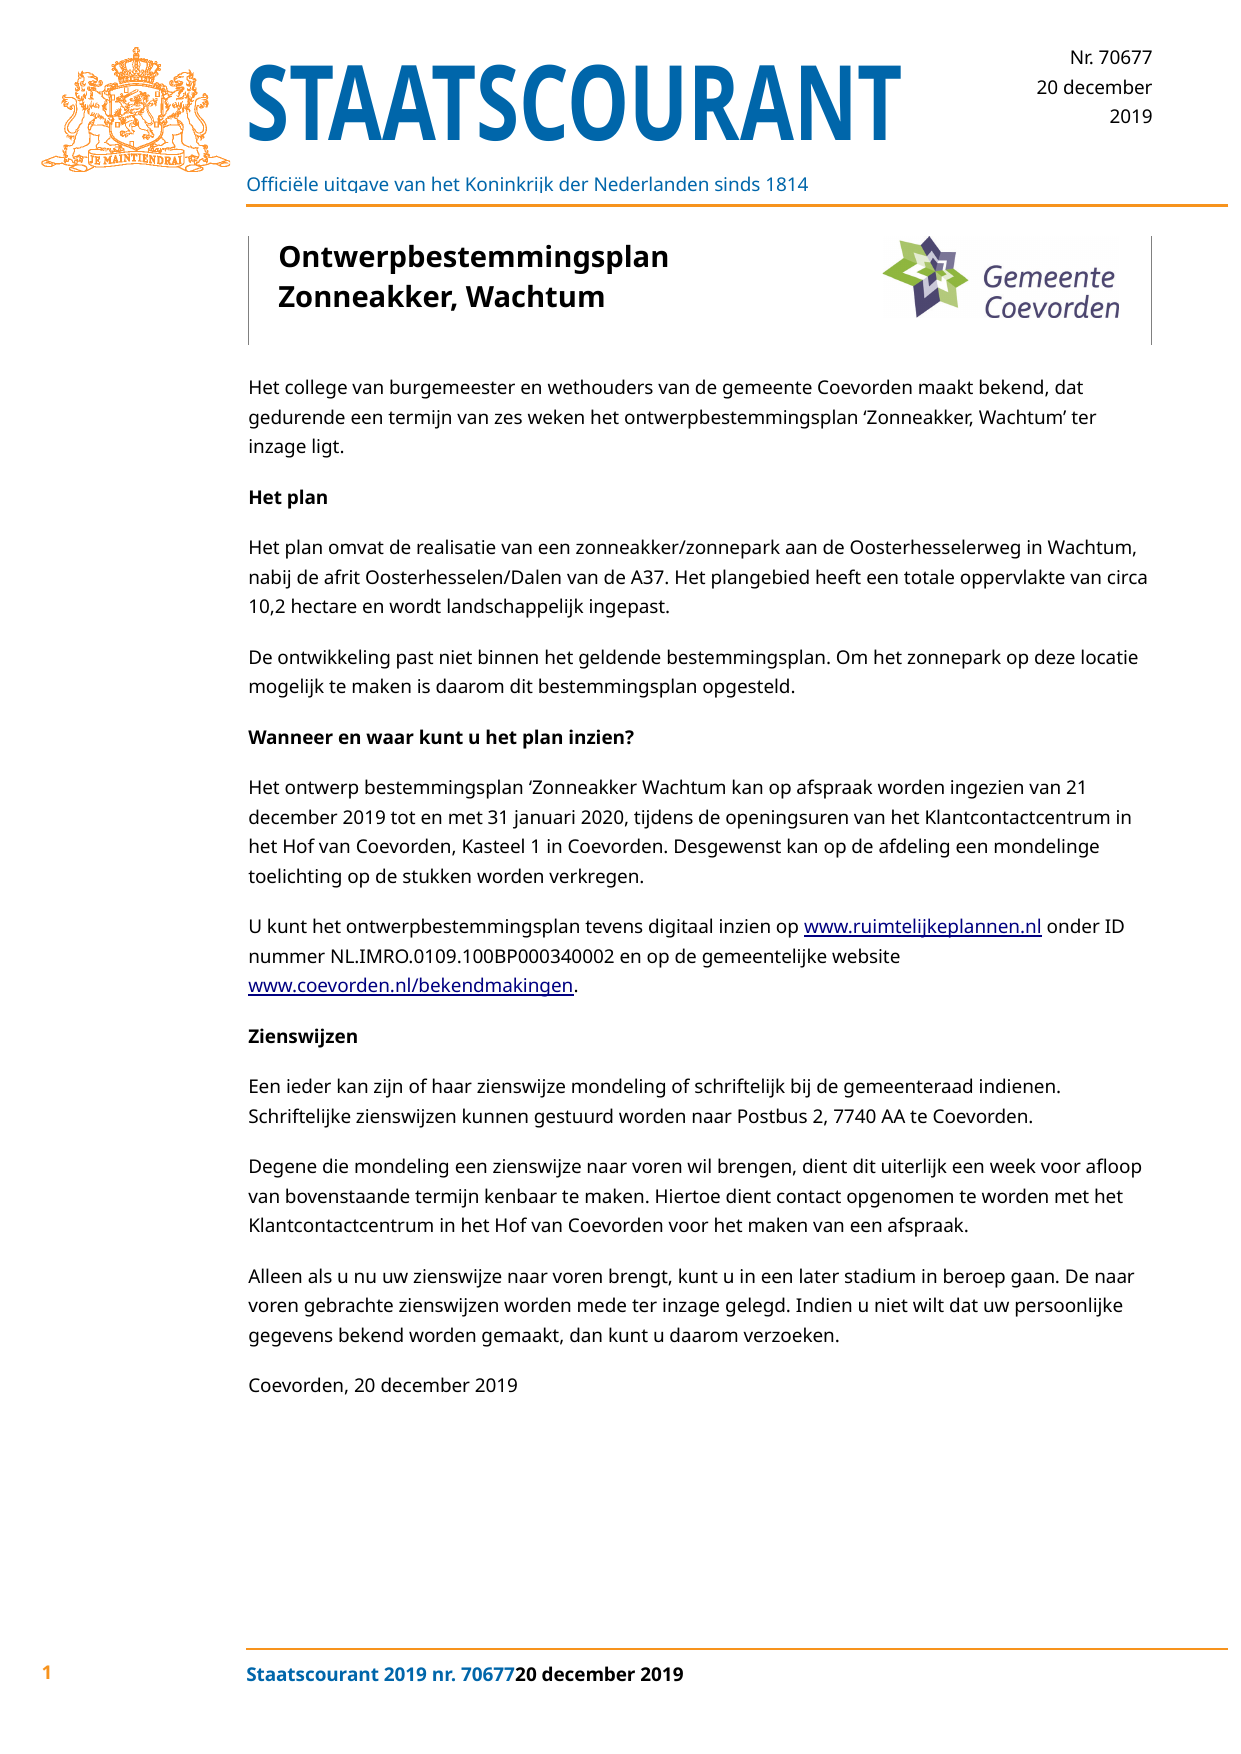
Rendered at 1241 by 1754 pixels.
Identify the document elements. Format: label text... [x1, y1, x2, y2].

text Wanneer en waar kunt u het plan inzien? [248, 724, 1152, 749]
text Het plan [248, 484, 1152, 509]
text Het college van burgemeester en wethouders van de gemeente Coevorden maakt bekend, dat gedurende een termijn van zes weken het ontwerpbestemmingsplan ‘Zonneakker, Wachtum’ ter inzage ligt. [248, 374, 1152, 459]
text Degene die mondeling een zienswijze naar voren wil brengen, dient dit uiterlijk een week voor afloop van bovenstaande termijn kenbaar te maken. Hiertoe dient contact opgenomen te worden met het Klantcontactcentrum in het Hof van Coevorden voor het maken van een afspraak. [248, 1153, 1152, 1238]
text Alleen als u nu uw zienswijze naar voren brengt, kunt u in een later stadium in beroep gaan. De naar voren gebrachte zienswijzen worden mede ter inzage gelegd. Indien u niet wilt dat uw persoonlijke gegevens bekend worden gemaakt, dan kunt u daarom verzoeken. [248, 1263, 1152, 1348]
table_header [850, 236, 1151, 345]
text Coevorden, 20 december 2019 [248, 1373, 1152, 1398]
text Zienswijzen [248, 1023, 1152, 1049]
text Het plan omvat de realisatie van een zonneakker/zonnepark aan de Oosterhesselerweg in Wachtum, nabij de afrit Oosterhesselen/Dalen van de A37. Het plangebied heeft een totale oppervlakte van circa 10,2 hectare en wordt landschappelijk ingepast. [248, 534, 1152, 619]
text De ontwikkeling past niet binnen het geldende bestemmingsplan. Om het zonnepark op deze locatie mogelijk te maken is daarom dit bestemmingsplan opgesteld. [248, 644, 1152, 699]
text Het ontwerp bestemmingsplan ‘Zonneakker Wachtum kan op afspraak worden ingezien van 21 december 2019 tot en met 31 januari 2020, tijdens de openingsuren van het Klantcontactcentrum in het Hof van Coevorden, Kasteel 1 in Coevorden. Desgewenst kan op de afdeling een mondelinge toelichting op de stukken worden verkregen. [248, 774, 1152, 889]
table_header Ontwerpbestemmingsplan Zonneakker, Wachtum [249, 236, 850, 345]
text U kunt het ontwerpbestemmingsplan tevens digitaal inzien op www.ruimtelijkeplannen.nl onder ID nummer NL.IMRO.0109.100BP000340002 en op de gemeentelijke website www.coevorden.nl/bekendmakingen. [248, 913, 1152, 998]
picture [882, 236, 1119, 318]
picture [41, 47, 231, 172]
text Een ieder kan zijn of haar zienswijze mondeling of schriftelijk bij de gemeenteraad indienen. Schriftelijke zienswijzen kunnen gestuurd worden naar Postbus 2, 7740 AA te Coevorden. [248, 1073, 1152, 1129]
